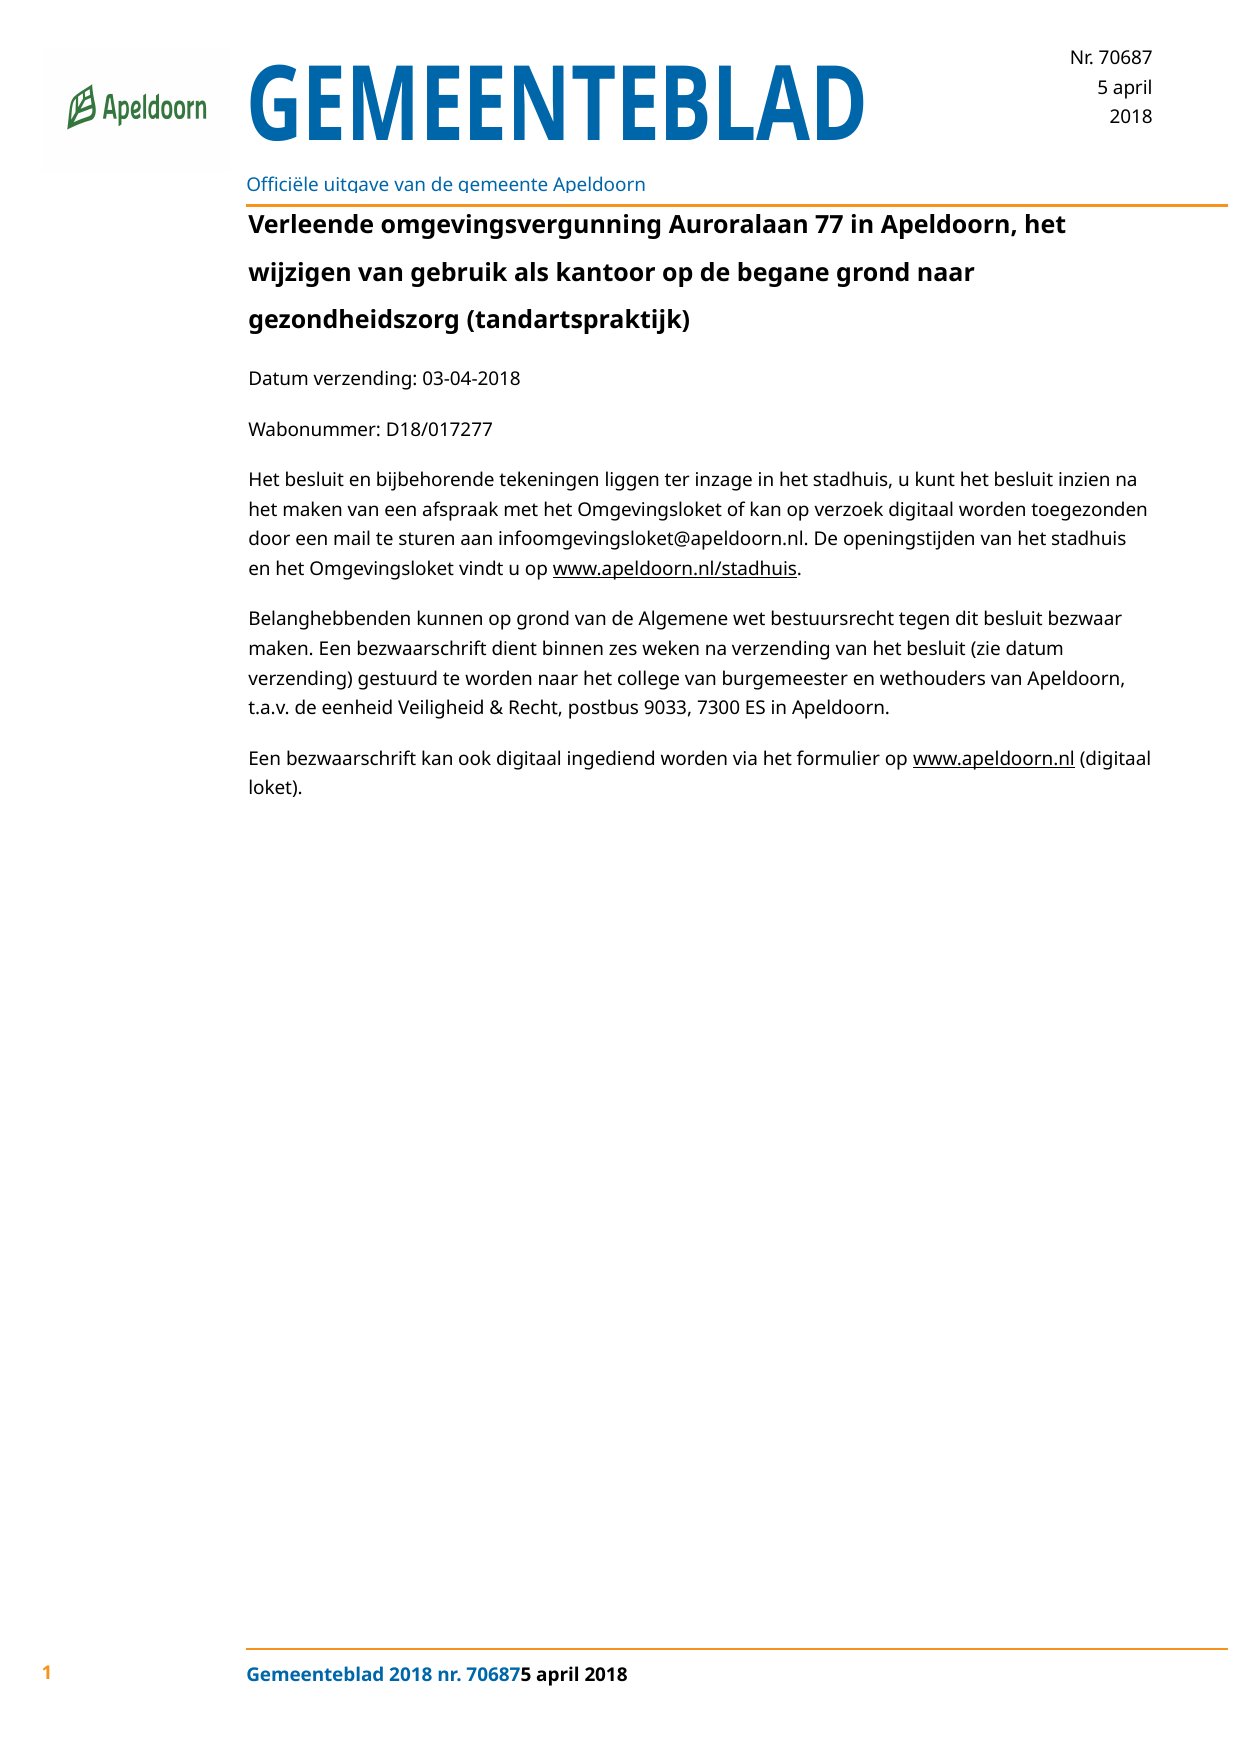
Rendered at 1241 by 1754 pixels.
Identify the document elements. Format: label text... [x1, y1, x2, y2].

text Datum verzending: 03-04-2018 [248, 366, 1152, 391]
text Wabonummer: D18/017277 [248, 416, 1152, 442]
text Verleende omgevingsvergunning Auroralaan 77 in Apeldoorn, het wijzigen van gebruik als kantoor op de begane grond naar gezondheidszorg (tandartspraktijk) [248, 207, 1152, 336]
text Een bezwaarschrift kan ook digitaal ingediend worden via het formulier op www.apeldoorn.nl (digitaal loket). [248, 745, 1152, 800]
text Het besluit en bijbehorende tekeningen liggen ter inzage in het stadhuis, u kunt het besluit inzien na het maken van een afspraak met het Omgevingsloket of kan op verzoek digitaal worden toegezonden door een mail te sturen aan infoomgevingsloket@apeldoorn.nl. De openingstijden van het stadhuis en het Omgevingsloket vindt u op www.apeldoorn.nl/stadhuis. [248, 466, 1152, 581]
picture [41, 47, 231, 172]
text Belanghebbenden kunnen op grond van de Algemene wet bestuursrecht tegen dit besluit bezwaar maken. Een bezwaarschrift dient binnen zes weken na verzending van het besluit (zie datum verzending) gestuurd te worden naar het college van burgemeester en wethouders van Apeldoorn, t.a.v. de eenheid Veiligheid & Recht, postbus 9033, 7300 ES in Apeldoorn. [248, 606, 1152, 720]
